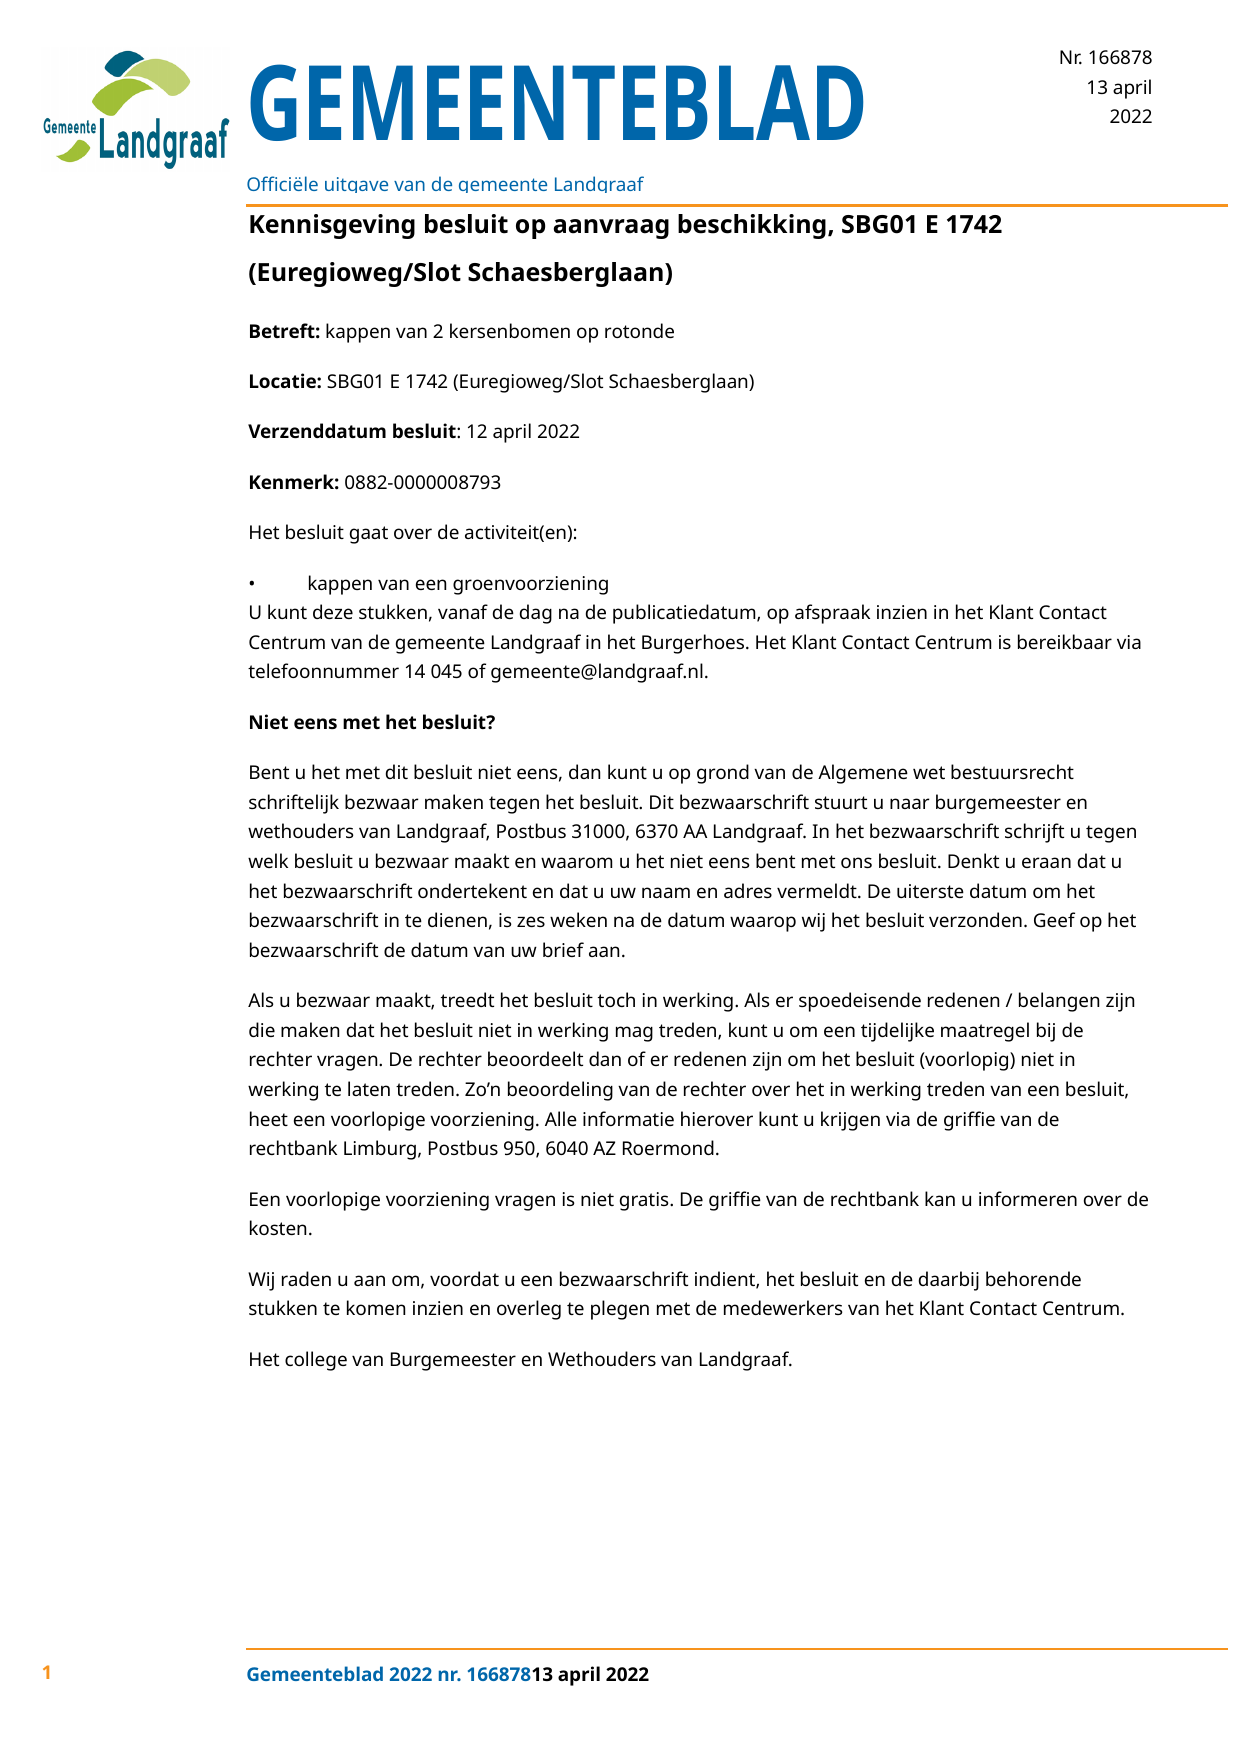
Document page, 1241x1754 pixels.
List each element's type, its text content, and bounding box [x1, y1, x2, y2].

text U kunt deze stukken, vanaf de dag na de publicatiedatum, op afspraak inzien in het Klant Contact Centrum van de gemeente Landgraaf in het Burgerhoes. Het Klant Contact Centrum is bereikbaar via telefoonnummer 14 045 of gemeente@landgraaf.nl. [248, 599, 1152, 684]
text Verzenddatum besluit: 12 april 2022 [248, 419, 1152, 444]
text Wij raden u aan om, voordat u een bezwaarschrift indient, het besluit en de daarbij behorende stukken te komen inzien en overleg te plegen met de medewerkers van het Klant Contact Centrum. [248, 1266, 1152, 1321]
list kappen van een groenvoorziening [248, 570, 1152, 596]
text Kennisgeving besluit op aanvraag beschikking, SBG01 E 1742 (Euregioweg/Slot Schaesberglaan) [248, 207, 1152, 288]
text Kenmerk: 0882-0000008793 [248, 469, 1152, 495]
text Locatie: SBG01 E 1742 (Euregioweg/Slot Schaesberglaan) [248, 368, 1152, 394]
text Betreft: kappen van 2 kersenbomen op rotonde [248, 318, 1152, 344]
text Als u bezwaar maakt, treedt het besluit toch in werking. Als er spoedeisende redenen / belangen zijn die maken dat het besluit niet in werking mag treden, kunt u om een tijdelijke maatregel bij de rechter vragen. De rechter beoordeelt dan of er redenen zijn om het besluit (voorlopig) niet in werking te laten treden. Zo’n beoordeling van de rechter over het in werking treden van een besluit, heet een voorlopige voorziening. Alle informatie hierover kunt u krijgen via de griffie van de rechtbank Limburg, Postbus 950, 6040 AZ Roermond. [248, 987, 1152, 1161]
picture [41, 47, 231, 172]
text Een voorlopige voorziening vragen is niet gratis. De griffie van de rechtbank kan u informeren over de kosten. [248, 1186, 1152, 1241]
text Het besluit gaat over de activiteit(en): [248, 519, 1152, 545]
text Het college van Burgemeester en Wethouders van Landgraaf. [248, 1346, 1152, 1372]
text Niet eens met het besluit? [248, 709, 1152, 735]
text Bent u het met dit besluit niet eens, dan kunt u op grond van de Algemene wet bestuursrecht schriftelijk bezwaar maken tegen het besluit. Dit bezwaarschrift stuurt u naar burgemeester en wethouders van Landgraaf, Postbus 31000, 6370 AA Landgraaf. In het bezwaarschrift schrijft u tegen welk besluit u bezwaar maakt en waarom u het niet eens bent met ons besluit. Denkt u eraan dat u het bezwaarschrift ondertekent en dat u uw naam en adres vermeldt. De uiterste datum om het bezwaarschrift in te dienen, is zes weken na de datum waarop wij het besluit verzonden. Geef op het bezwaarschrift de datum van uw brief aan. [248, 759, 1152, 963]
